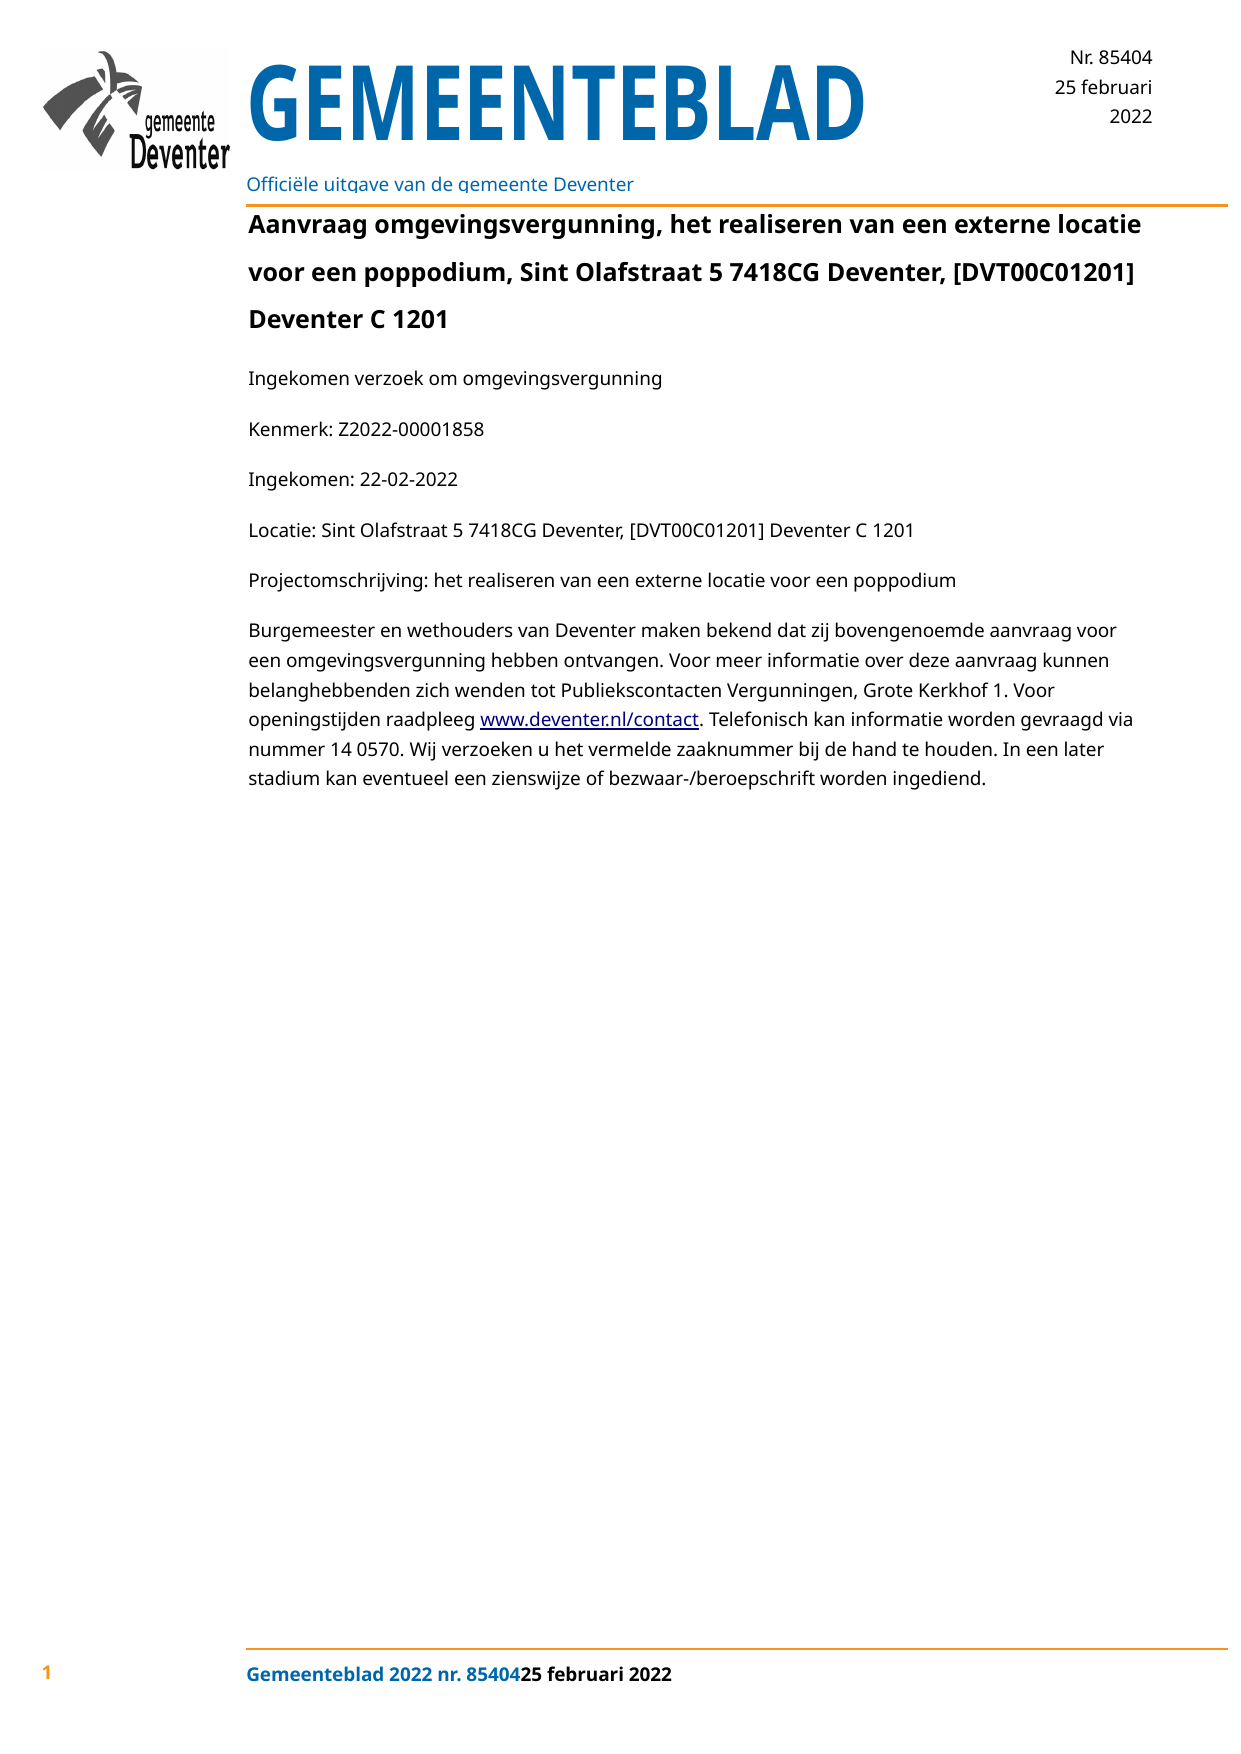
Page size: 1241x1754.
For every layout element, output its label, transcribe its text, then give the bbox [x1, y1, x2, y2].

text Kenmerk: Z2022-00001858 [248, 416, 1152, 442]
picture [41, 47, 231, 172]
text Projectomschrijving: het realiseren van een externe locatie voor een poppodium [248, 567, 1152, 593]
text Ingekomen verzoek om omgevingsvergunning [248, 366, 1152, 391]
text Burgemeester en wethouders van Deventer maken bekend dat zij bovengenoemde aanvraag voor een omgevingsvergunning hebben ontvangen. Voor meer informatie over deze aanvraag kunnen belanghebbenden zich wenden tot Publiekscontacten Vergunningen, Grote Kerkhof 1. Voor openingstijden raadpleeg www.deventer.nl/contact. Telefonisch kan informatie worden gevraagd via nummer 14 0570. Wij verzoeken u het vermelde zaaknummer bij de hand te houden. In een later stadium kan eventueel een zienswijze of bezwaar-/beroepschrift worden ingediend. [248, 618, 1152, 791]
text Aanvraag omgevingsvergunning, het realiseren van een externe locatie voor een poppodium, Sint Olafstraat 5 7418CG Deventer, [DVT00C01201] Deventer C 1201 [248, 207, 1152, 336]
text Locatie: Sint Olafstraat 5 7418CG Deventer, [DVT00C01201] Deventer C 1201 [248, 517, 1152, 542]
text Ingekomen: 22-02-2022 [248, 466, 1152, 492]
